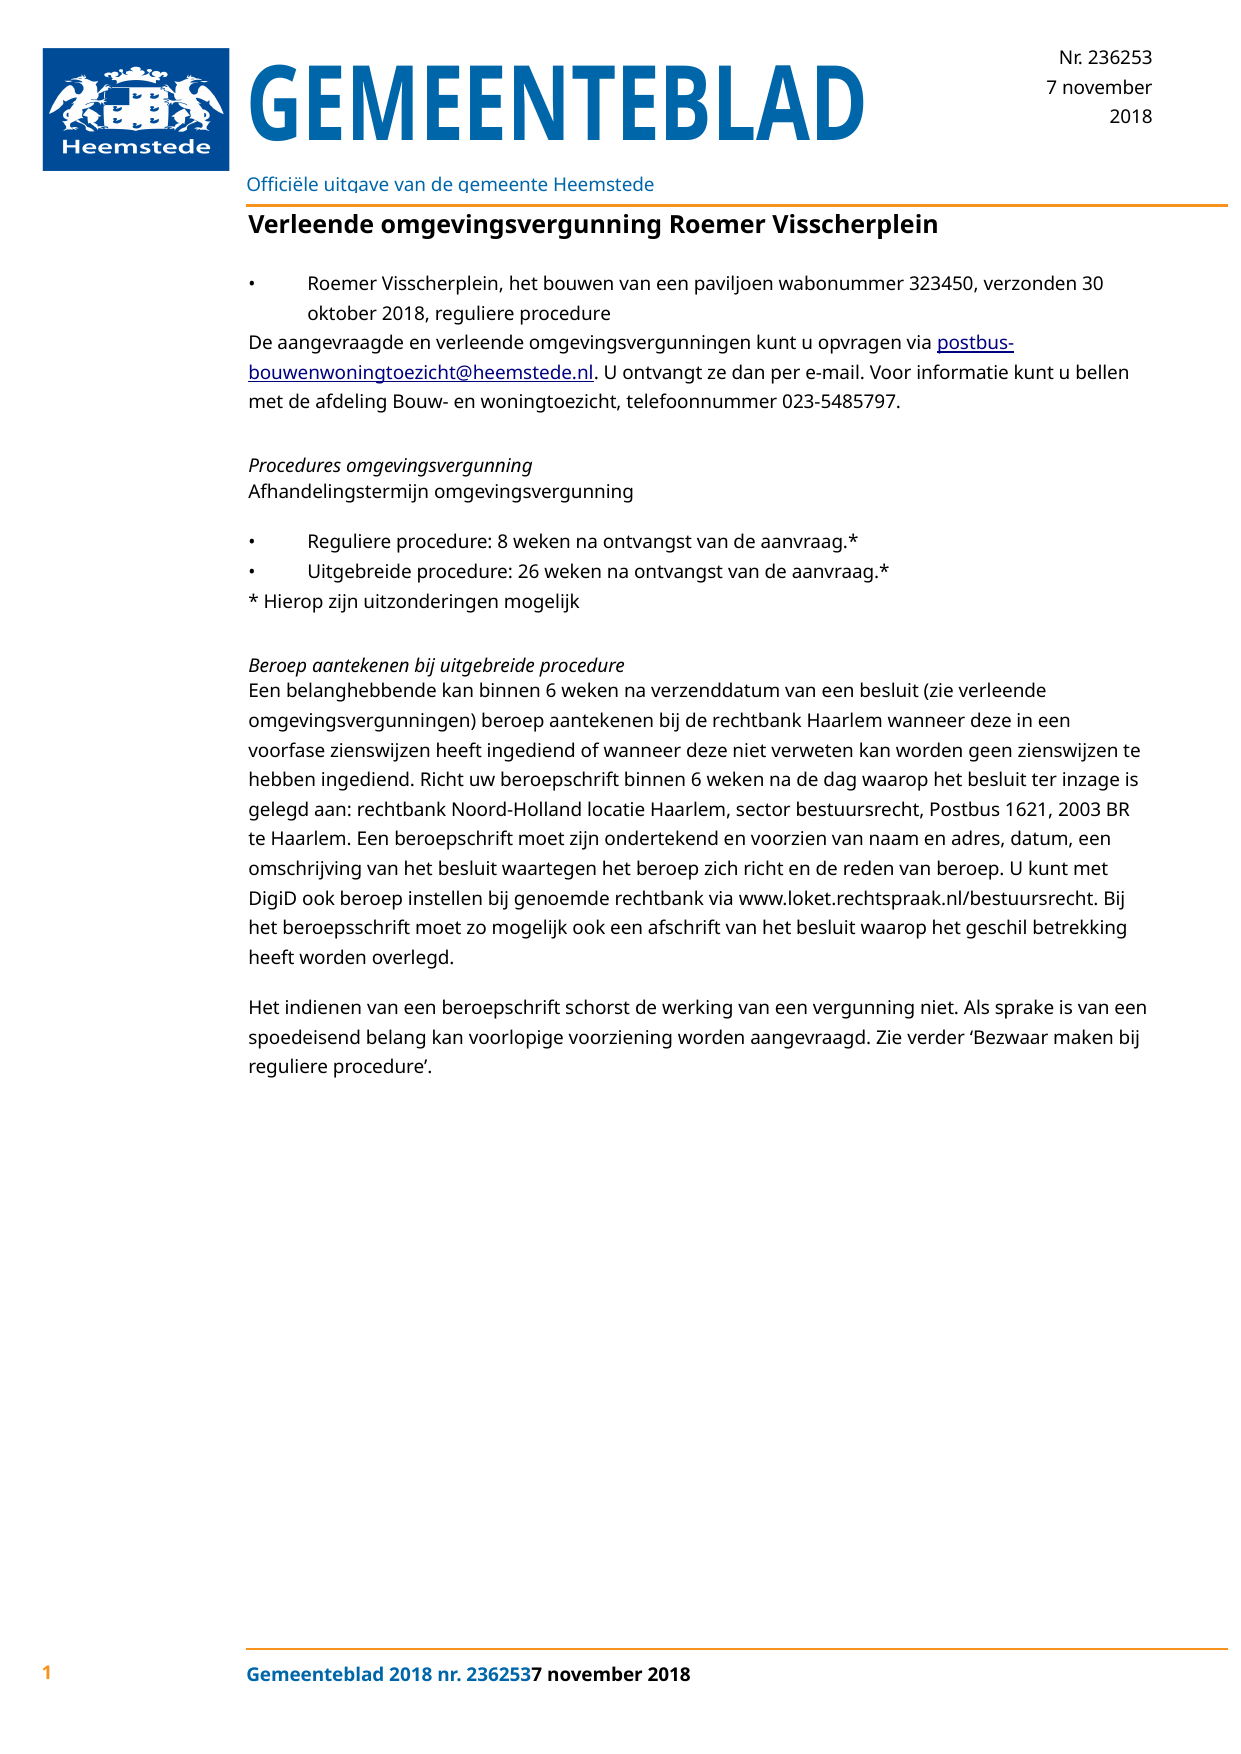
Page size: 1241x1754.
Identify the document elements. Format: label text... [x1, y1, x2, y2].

list Uitgebreide procedure: 26 weken na ontvangst van de aanvraag.* [248, 558, 1152, 584]
text De aangevraagde en verleende omgevingsvergunningen kunt u opvragen via postbus-bouwenwoningtoezicht@heemstede.nl. U ontvangt ze dan per e-mail. Voor informatie kunt u bellen met de afdeling Bouw- en woningtoezicht, telefoonnummer 023-5485797. [248, 329, 1152, 414]
text Afhandelingstermijn omgevingsvergunning [248, 478, 1152, 504]
text Beroep aantekenen bij uitgebreide procedure [248, 652, 1152, 678]
text Een belanghebbende kan binnen 6 weken na verzenddatum van een besluit (zie verleende omgevingsvergunningen) beroep aantekenen bij de rechtbank Haarlem wanneer deze in een voorfase zienswijzen heeft ingediend of wanneer deze niet verweten kan worden geen zienswijzen te hebben ingediend. Richt uw beroepschrift binnen 6 weken na de dag waarop het besluit ter inzage is gelegd aan: rechtbank Noord-Holland locatie Haarlem, sector bestuursrecht, Postbus 1621, 2003 BR te Haarlem. Een beroepschrift moet zijn ondertekend en voorzien van naam en adres, datum, een omschrijving van het besluit waartegen het beroep zich richt en de reden van beroep. U kunt met DigiD ook beroep instellen bij genoemde rechtbank via www.loket.rechtspraak.nl/bestuursrecht. Bij het beroepsschrift moet zo mogelijk ook een afschrift van het besluit waarop het geschil betrekking heeft worden overlegd. [248, 678, 1152, 969]
list Reguliere procedure: 8 weken na ontvangst van de aanvraag.* [248, 529, 1152, 554]
text Procedures omgevingsvergunning [248, 453, 1152, 478]
picture [41, 47, 231, 172]
text Verleende omgevingsvergunning Roemer Visscherplein [248, 207, 1152, 241]
text Het indienen van een beroepschrift schorst de werking van een vergunning niet. Als sprake is van een spoedeisend belang kan voorlopige voorziening worden aangevraagd. Zie verder ‘Bezwaar maken bij reguliere procedure’. [248, 994, 1152, 1079]
list Roemer Visscherplein, het bouwen van een paviljoen wabonummer 323450, verzonden 30 oktober 2018, reguliere procedure [248, 270, 1152, 326]
text * Hierop zijn uitzonderingen mogelijk [248, 588, 1152, 614]
